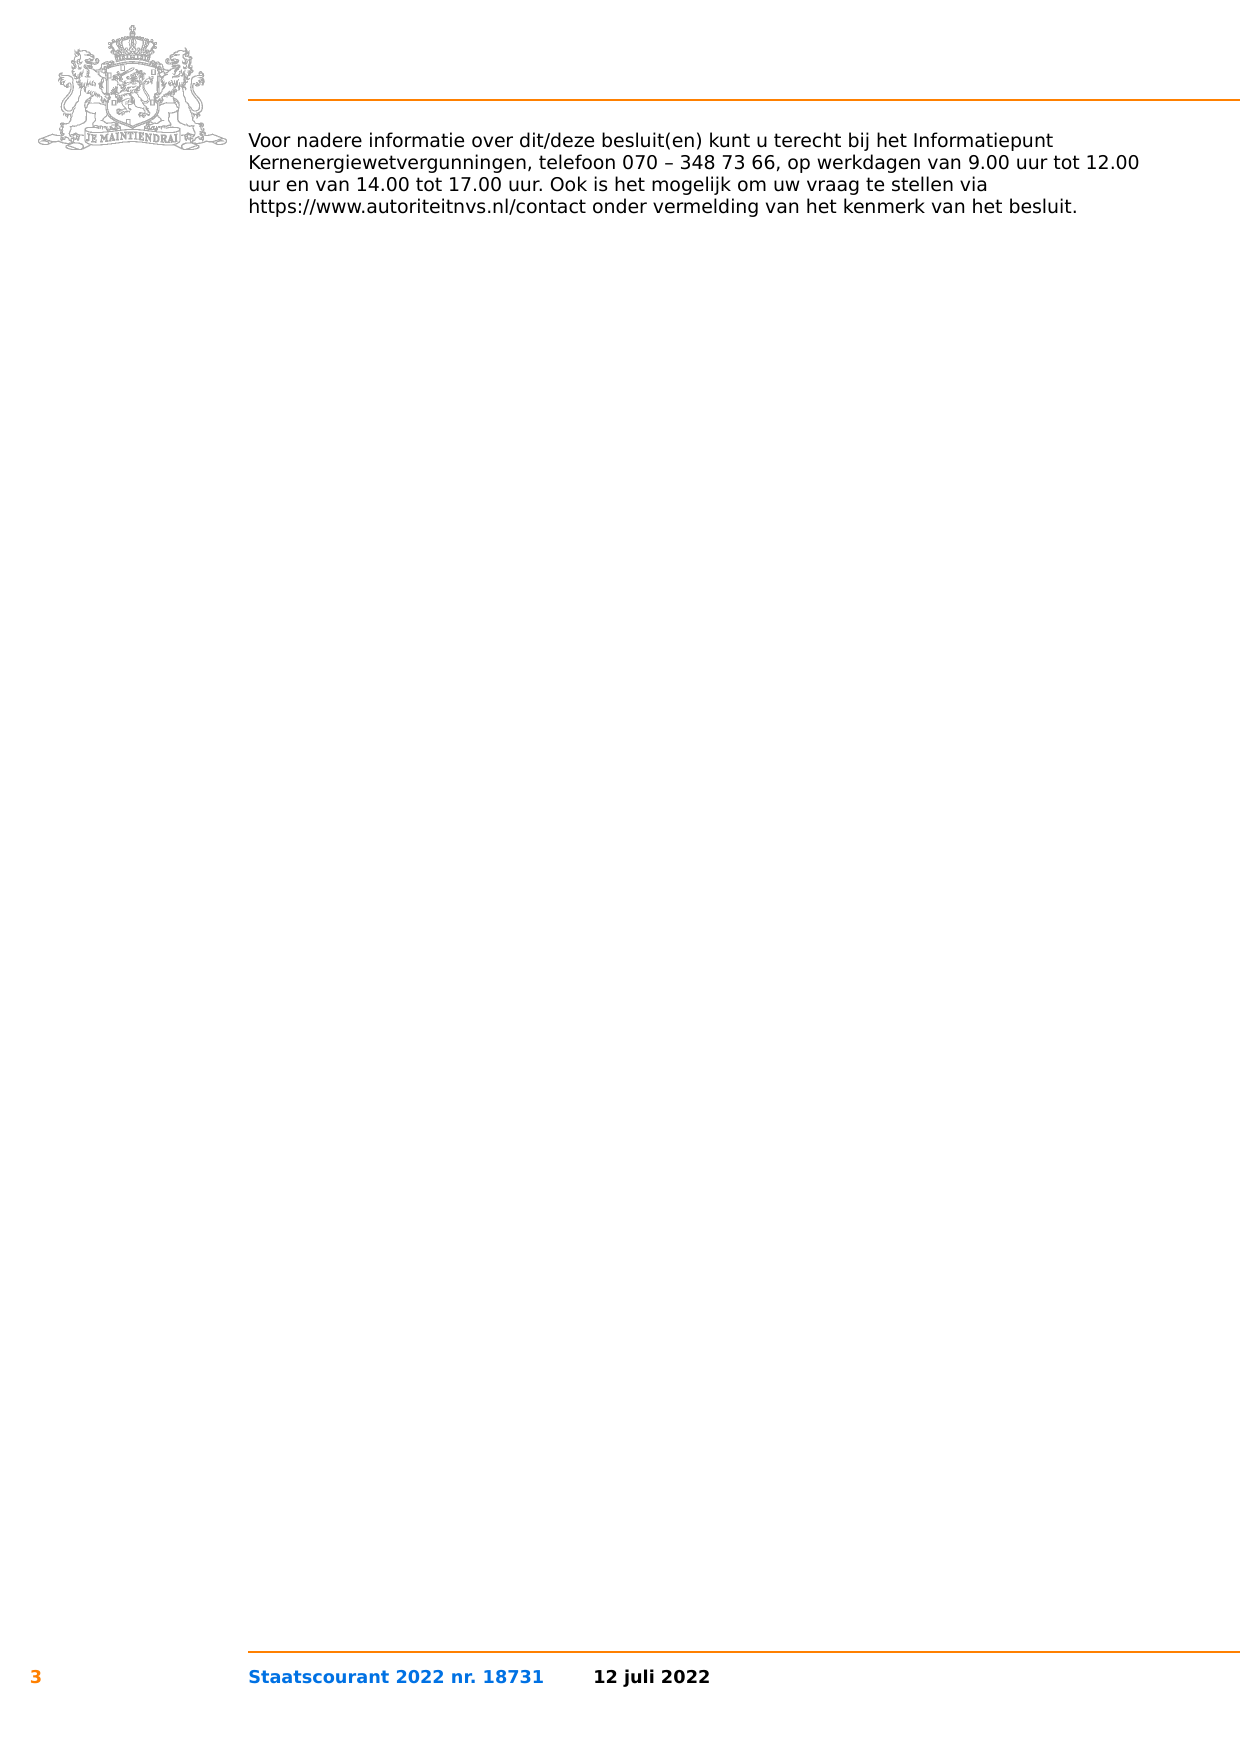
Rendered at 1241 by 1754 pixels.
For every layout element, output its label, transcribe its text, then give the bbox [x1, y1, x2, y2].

picture [38, 25, 227, 150]
text Voor nadere informatie over dit/deze besluit(en) kunt u terecht bij het Informatiepunt Kernenergiewetvergunningen, telefoon 070 – 348 73 66, op werkdagen van 9.00 uur tot 12.00 uur en van 14.00 tot 17.00 uur. Ook is het mogelijk om uw vraag te stellen via https://www.autoriteitnvs.nl/contact onder vermelding van het kenmerk van het besluit. [248, 130, 1163, 218]
